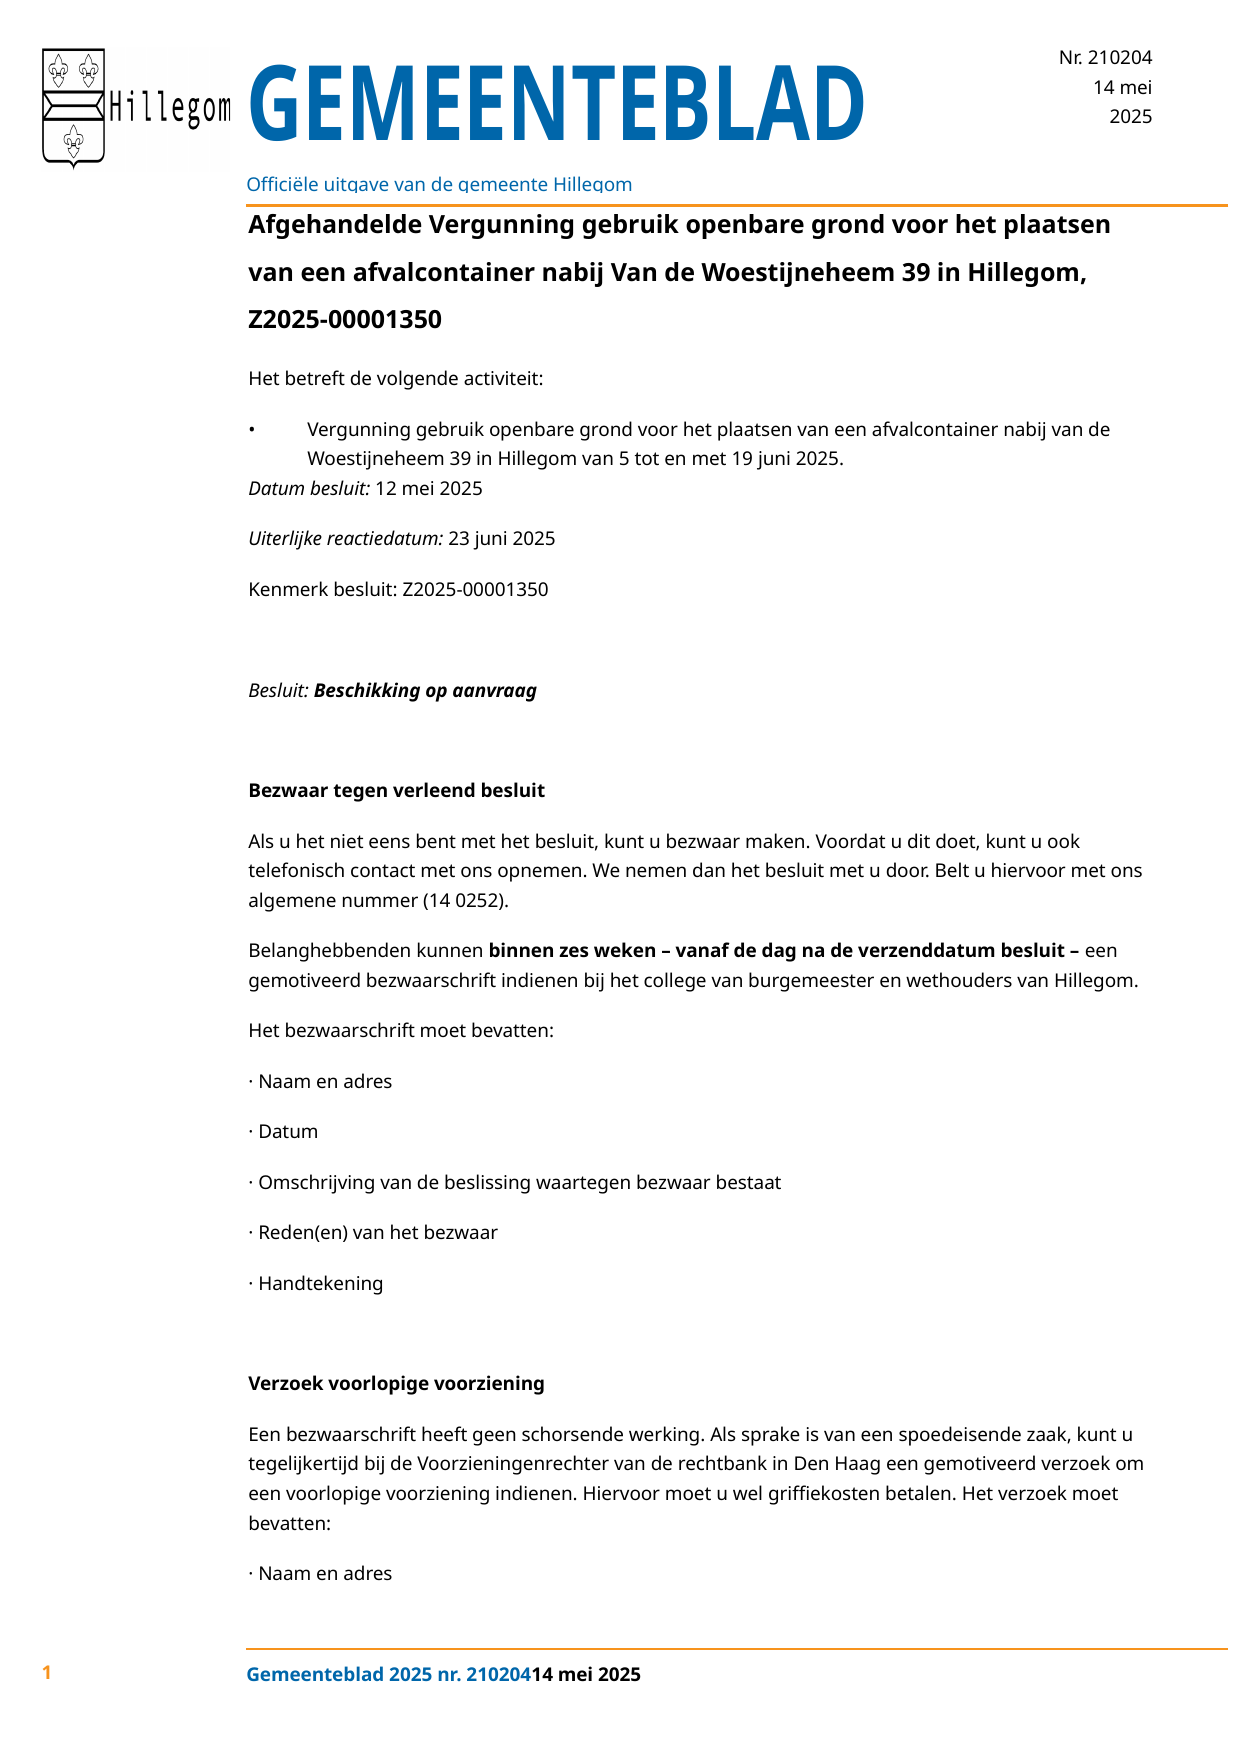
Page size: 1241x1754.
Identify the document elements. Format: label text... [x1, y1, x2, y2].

text Afgehandelde Vergunning gebruik openbare grond voor het plaatsen van een afvalcontainer nabij Van de Woestijneheem 39 in Hillegom, Z2025-00001350 [248, 207, 1152, 336]
text Datum besluit: 12 mei 2025 [248, 475, 1152, 501]
text Het betreft de volgende activiteit: [248, 366, 1152, 391]
text Belanghebbenden kunnen binnen zes weken – vanaf de dag na de verzenddatum besluit – een gemotiveerd bezwaarschrift indienen bij het college van burgemeester en wethouders van Hillegom. [248, 938, 1152, 993]
text Verzoek voorlopige voorziening [248, 1371, 1152, 1396]
text · Omschrijving van de beslissing waartegen bezwaar bestaat [248, 1169, 1152, 1194]
list Vergunning gebruik openbare grond voor het plaatsen van een afvalcontainer nabij van de Woestijneheem 39 in Hillegom van 5 tot en met 19 juni 2025. [248, 416, 1152, 471]
text · Reden(en) van het bezwaar [248, 1219, 1152, 1245]
text · Datum [248, 1118, 1152, 1144]
text Het bezwaarschrift moet bevatten: [248, 1018, 1152, 1043]
picture [41, 47, 231, 172]
text Bezwaar tegen verleend besluit [248, 778, 1152, 803]
text Uiterlijke reactiedatum: 23 juni 2025 [248, 526, 1152, 551]
text Een bezwaarschrift heeft geen schorsende werking. Als sprake is van een spoedeisende zaak, kunt u tegelijkertijd bij de Voorzieningenrechter van de rechtbank in Den Haag een gemotiveerd verzoek om een voorlopige voorziening indienen. Hiervoor moet u wel griffiekosten betalen. Het verzoek moet bevatten: [248, 1421, 1152, 1535]
text Als u het niet eens bent met het besluit, kunt u bezwaar maken. Voordat u dit doet, kunt u ook telefonisch contact met ons opnemen. We nemen dan het besluit met u door. Belt u hiervoor met ons algemene nummer (14 0252). [248, 828, 1152, 913]
text Besluit: Beschikking op aanvraag [248, 677, 1152, 702]
text Kenmerk besluit: Z2025-00001350 [248, 576, 1152, 602]
text · Naam en adres [248, 1068, 1152, 1094]
text · Handtekening [248, 1270, 1152, 1295]
text · Naam en adres [248, 1560, 1152, 1586]
